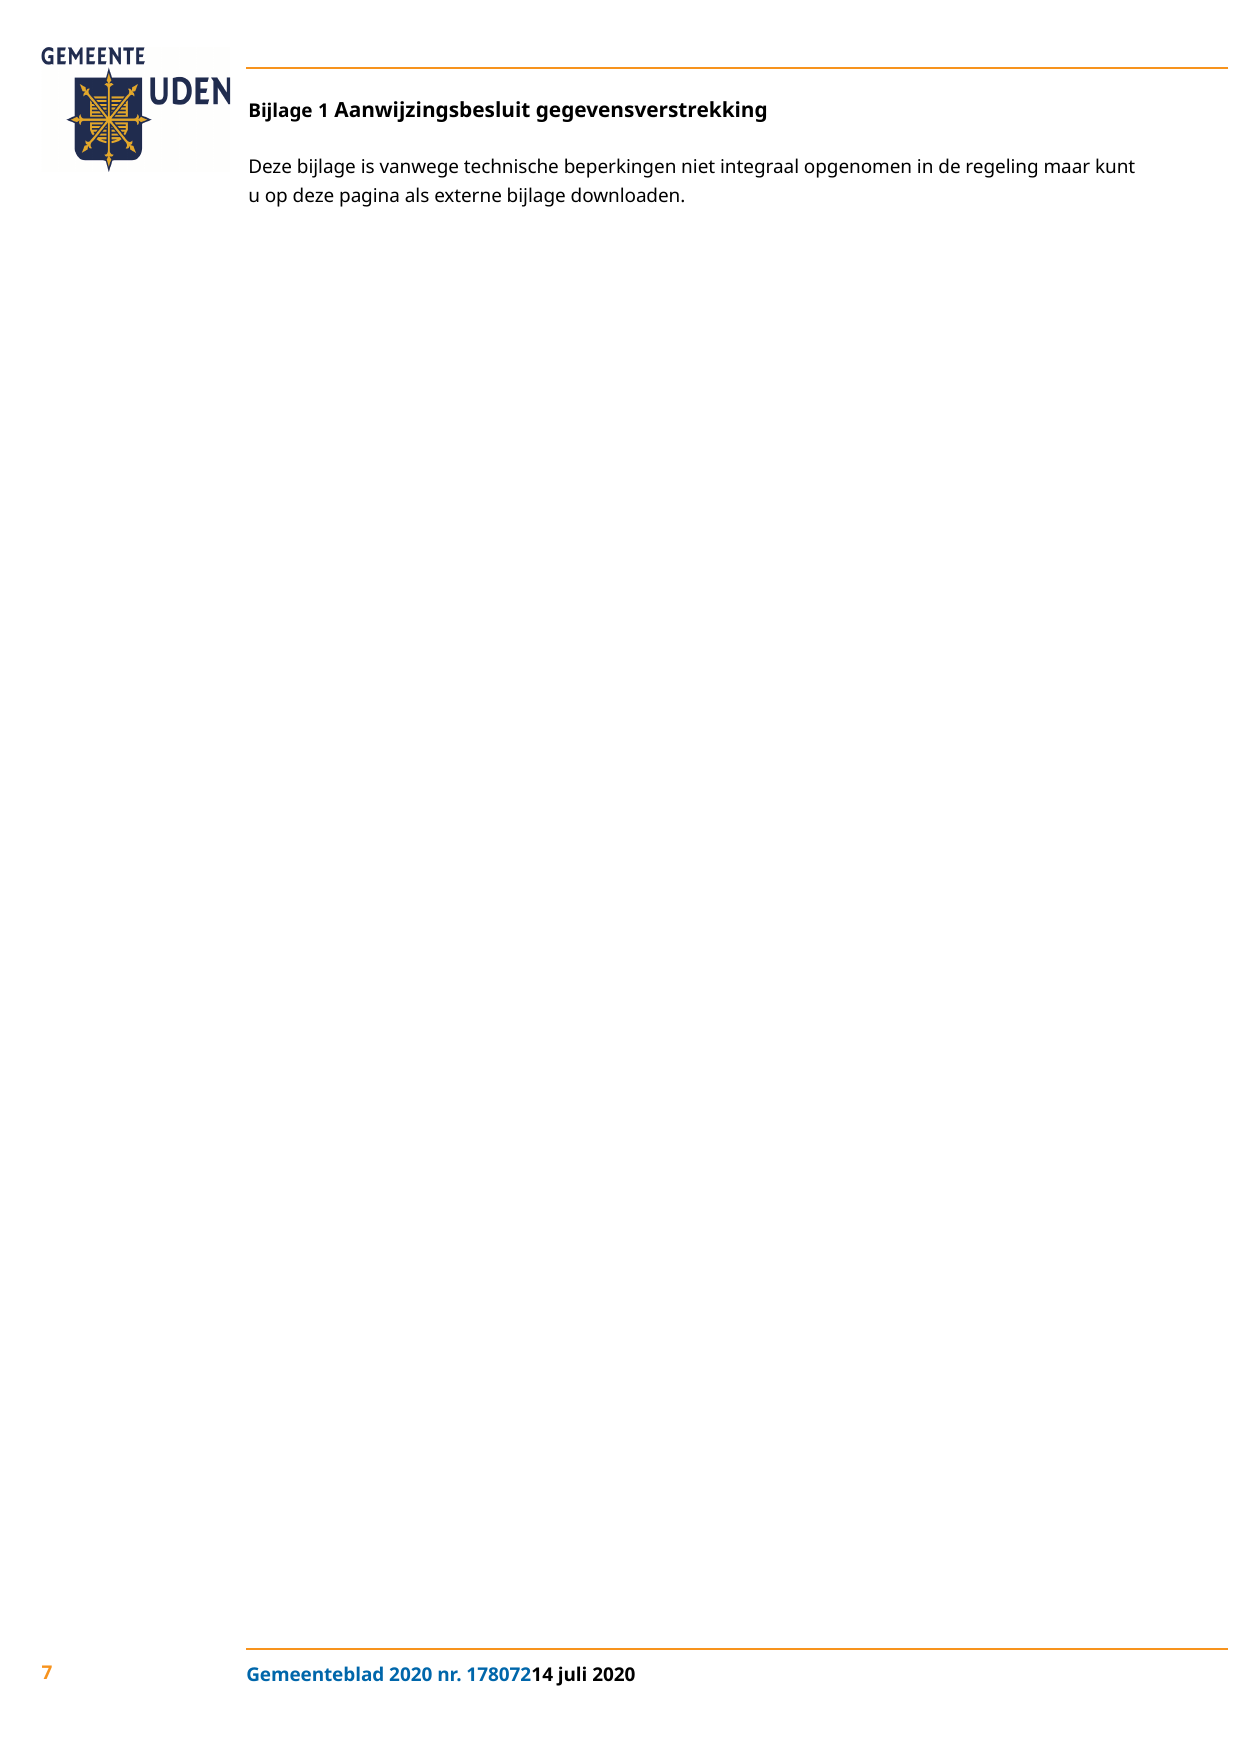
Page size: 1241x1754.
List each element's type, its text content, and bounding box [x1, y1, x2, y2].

text Deze bijlage is vanwege technische beperkingen niet integraal opgenomen in de regeling maar kunt u op deze pagina als externe bijlage downloaden. [248, 153, 1152, 208]
text Bijlage 1 Aanwijzingsbesluit gegevensverstrekking [248, 95, 1152, 123]
picture [41, 47, 231, 172]
